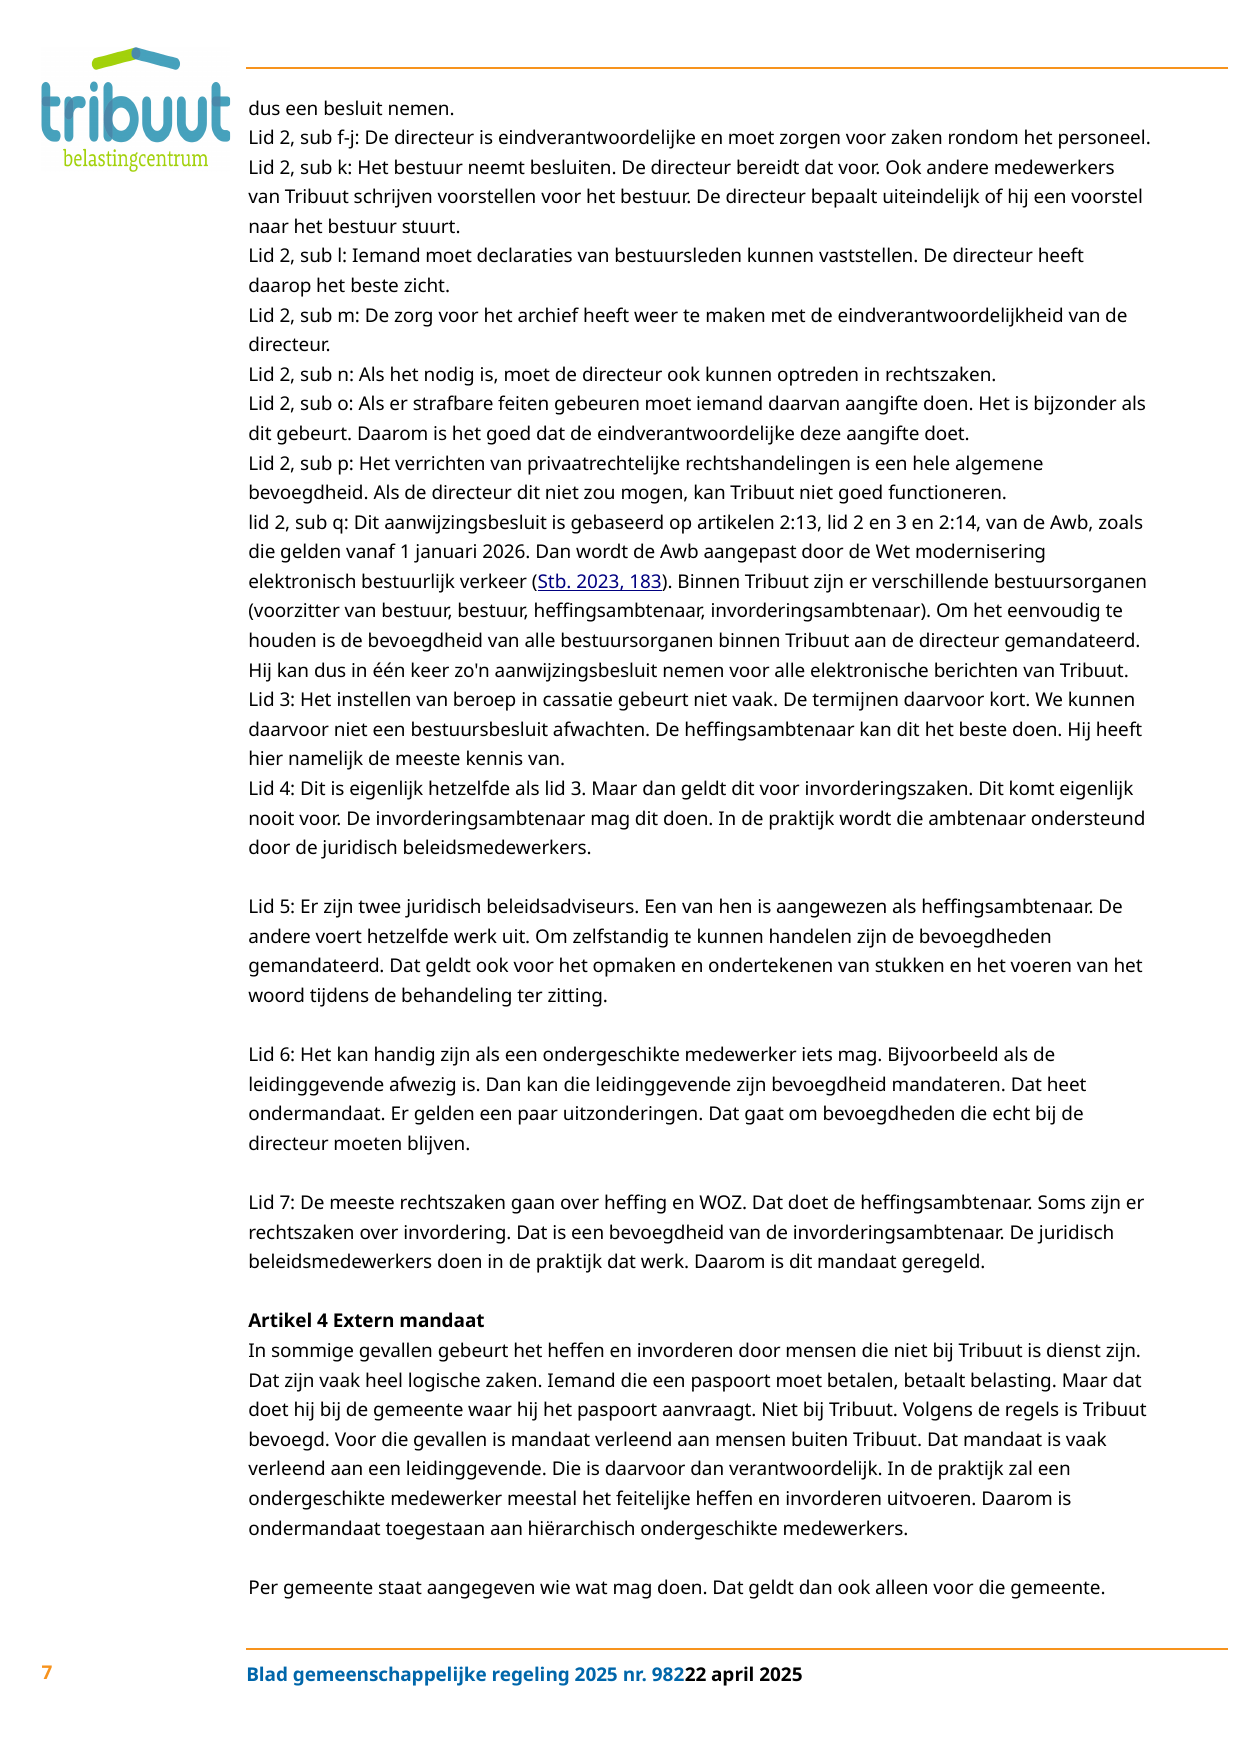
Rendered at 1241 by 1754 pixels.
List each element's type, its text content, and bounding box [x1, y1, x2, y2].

picture [41, 47, 231, 172]
text Lid 2, sub l: Iemand moet declaraties van bestuursleden kunnen vaststellen. De directeur heeft daarop het beste zicht. [248, 243, 1152, 298]
text Lid 7: De meeste rechtszaken gaan over heffing en WOZ. Dat doet de heffingsambtenaar. Soms zijn er rechtszaken over invordering. Dat is een bevoegdheid van de invorderingsambtenaar. De juridisch beleidsmedewerkers doen in de praktijk dat werk. Daarom is dit mandaat geregeld. [248, 1189, 1152, 1274]
text Lid 2, sub k: Het bestuur neemt besluiten. De directeur bereidt dat voor. Ook andere medewerkers van Tribuut schrijven voorstellen voor het bestuur. De directeur bepaalt uiteindelijk of hij een voorstel naar het bestuur stuurt. [248, 154, 1152, 239]
text Per gemeente staat aangegeven wie wat mag doen. Dat geldt dan ook alleen voor die gemeente. [248, 1574, 1152, 1600]
text Lid 2, sub p: Het verrichten van privaatrechtelijke rechtshandelingen is een hele algemene bevoegdheid. Als de directeur dit niet zou mogen, kan Tribuut niet goed functioneren. [248, 450, 1152, 505]
text Lid 2, sub f-j: De directeur is eindverantwoordelijke en moet zorgen voor zaken rondom het personeel. [248, 124, 1152, 150]
text lid 2, sub q: Dit aanwijzingsbesluit is gebaseerd op artikelen 2:13, lid 2 en 3 en 2:14, van de Awb, zoals die gelden vanaf 1 januari 2026. Dan wordt de Awb aangepast door de Wet modernisering elektronisch bestuurlijk verkeer (Stb. 2023, 183). Binnen Tribuut zijn er verschillende bestuursorganen (voorzitter van bestuur, bestuur, heffingsambtenaar, invorderingsambtenaar). Om het eenvoudig te houden is de bevoegdheid van alle bestuursorganen binnen Tribuut aan de directeur gemandateerd. Hij kan dus in één keer zo'n aanwijzingsbesluit nemen voor alle elektronische berichten van Tribuut. [248, 509, 1152, 683]
text Artikel 4 Extern mandaat [248, 1308, 1152, 1333]
text Lid 6: Het kan handig zijn als een ondergeschikte medewerker iets mag. Bijvoorbeeld als de leidinggevende afwezig is. Dan kan die leidinggevende zijn bevoegdheid mandateren. Dat heet ondermandaat. Er gelden een paar uitzonderingen. Dat gaat om bevoegdheden die echt bij de directeur moeten blijven. [248, 1041, 1152, 1156]
text Lid 3: Het instellen van beroep in cassatie gebeurt niet vaak. De termijnen daarvoor kort. We kunnen daarvoor niet een bestuursbesluit afwachten. De heffingsambtenaar kan dit het beste doen. Hij heeft hier namelijk de meeste kennis van. [248, 686, 1152, 771]
text Lid 4: Dit is eigenlijk hetzelfde als lid 3. Maar dan geldt dit voor invorderingszaken. Dit komt eigenlijk nooit voor. De invorderingsambtenaar mag dit doen. In de praktijk wordt die ambtenaar ondersteund door de juridisch beleidsmedewerkers. [248, 775, 1152, 860]
text Lid 2, sub o: Als er strafbare feiten gebeuren moet iemand daarvan aangifte doen. Het is bijzonder als dit gebeurt. Daarom is het goed dat de eindverantwoordelijke deze aangifte doet. [248, 391, 1152, 446]
text Lid 2, sub m: De zorg voor het archief heeft weer te maken met de eindverantwoordelijkheid van de directeur. [248, 302, 1152, 357]
text Lid 5: Er zijn twee juridisch beleidsadviseurs. Een van hen is aangewezen als heffingsambtenaar. De andere voert hetzelfde werk uit. Om zelfstandig te kunnen handelen zijn de bevoegdheden gemandateerd. Dat geldt ook voor het opmaken en ondertekenen van stukken en het voeren van het woord tijdens de behandeling ter zitting. [248, 893, 1152, 1008]
text Lid 2, sub n: Als het nodig is, moet de directeur ook kunnen optreden in rechtszaken. [248, 361, 1152, 387]
text dus een besluit nemen. [248, 95, 1152, 121]
text In sommige gevallen gebeurt het heffen en invorderen door mensen die niet bij Tribuut is dienst zijn. Dat zijn vaak heel logische zaken. Iemand die een paspoort moet betalen, betaalt belasting. Maar dat doet hij bij de gemeente waar hij het paspoort aanvraagt. Niet bij Tribuut. Volgens de regels is Tribuut bevoegd. Voor die gevallen is mandaat verleend aan mensen buiten Tribuut. Dat mandaat is vaak verleend aan een leidinggevende. Die is daarvoor dan verantwoordelijk. In de praktijk zal een ondergeschikte medewerker meestal het feitelijke heffen en invorderen uitvoeren. Daarom is ondermandaat toegestaan aan hiërarchisch ondergeschikte medewerkers. [248, 1337, 1152, 1541]
